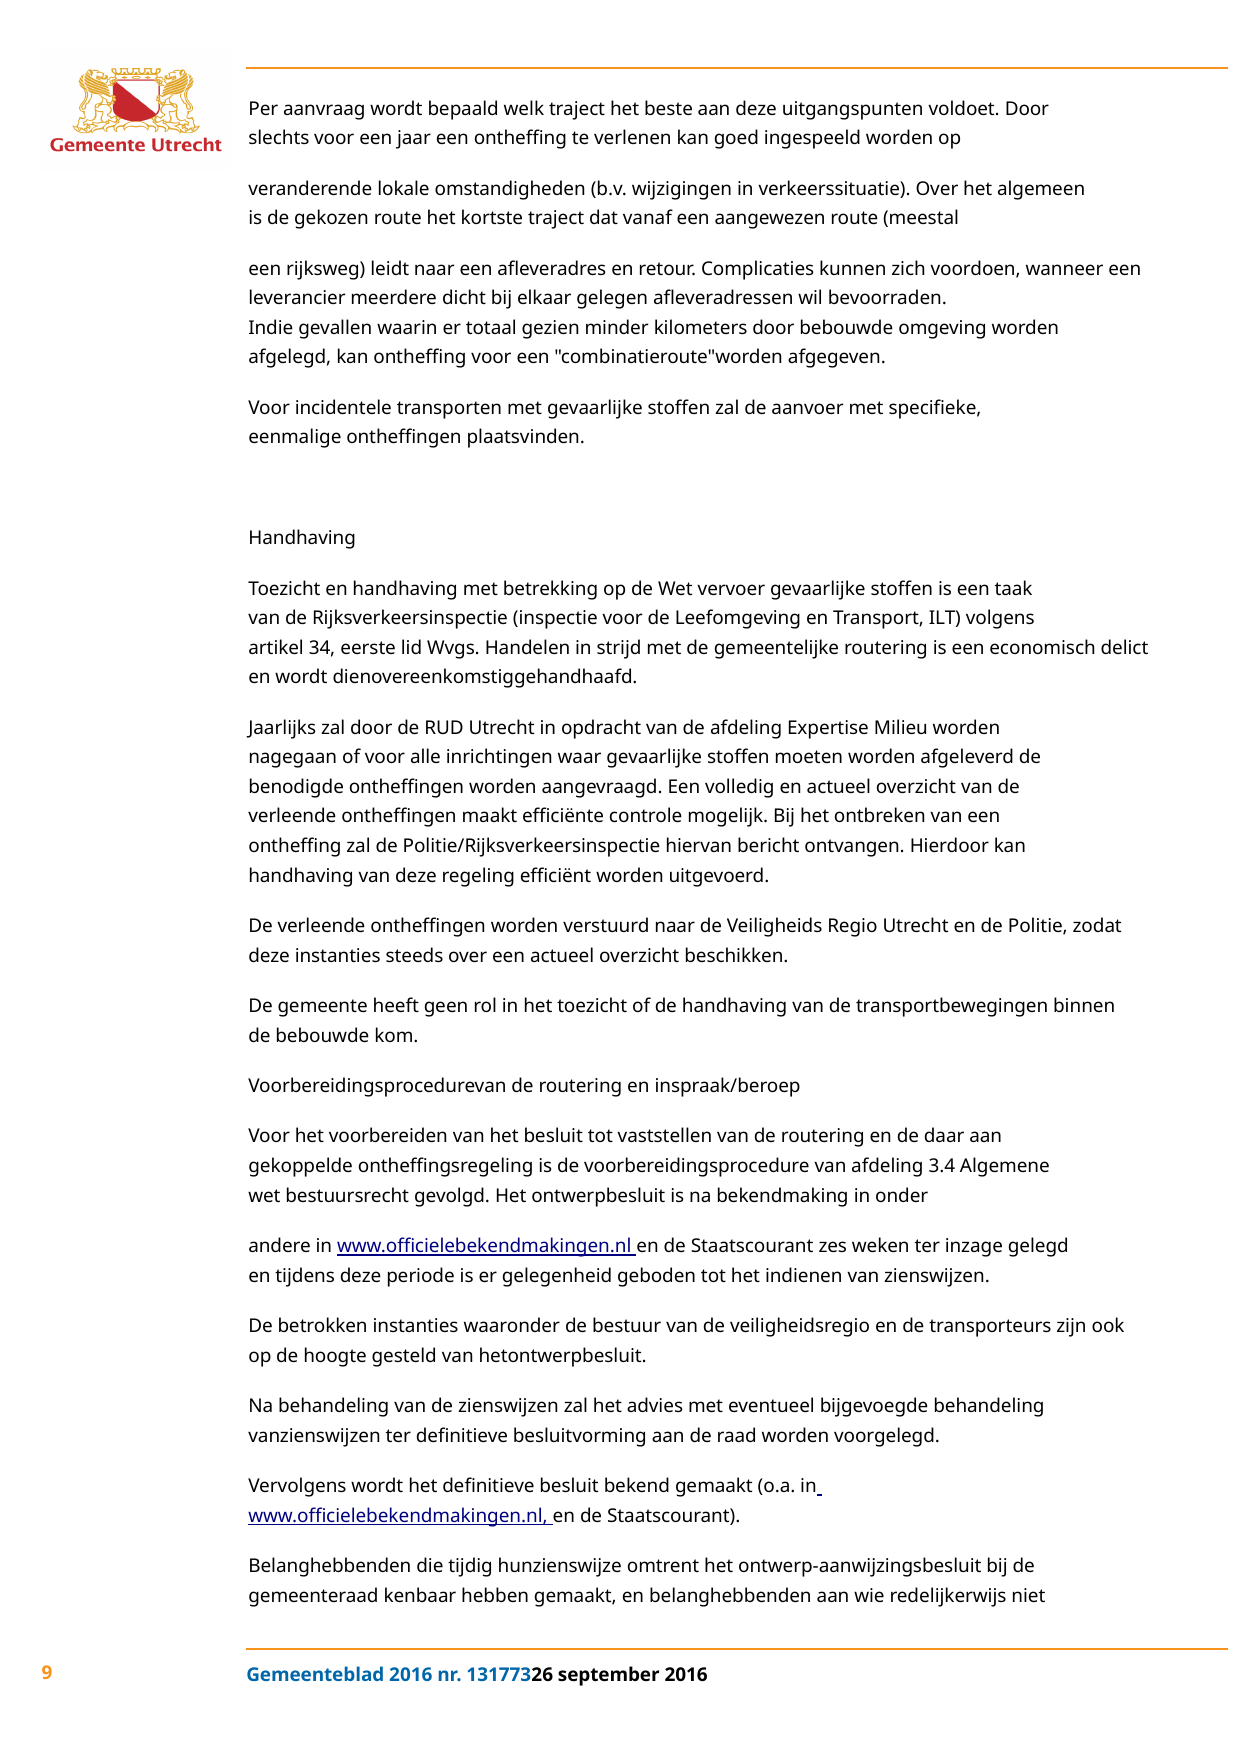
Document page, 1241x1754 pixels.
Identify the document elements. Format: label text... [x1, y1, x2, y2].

text Toezicht en handhaving met betrekking op de Wet vervoer gevaarlijke stoffen is een taak van de Rijksverkeersinspectie (inspectie voor de Leefomgeving en Transport, ILT) volgens artikel 34, eerste lid Wvgs. Handelen in strijd met de gemeentelijke routering is een economisch delict en wordt dienovereenkomstiggehandhaafd. [248, 575, 1152, 689]
text een rijksweg) leidt naar een afleveradres en retour. Complicaties kunnen zich voordoen, wanneer een leverancier meerdere dicht bij elkaar gelegen afleveradressen wil bevoorraden. Indie gevallen waarin er totaal gezien minder kilometers door bebouwde omgeving worden afgelegd, kan ontheffing voor een "combinatieroute"worden afgegeven. [248, 255, 1152, 369]
text Voor incidentele transporten met gevaarlijke stoffen zal de aanvoer met specifieke, eenmalige ontheffingen plaatsvinden. [248, 394, 1152, 449]
text Na behandeling van de zienswijzen zal het advies met eventueel bijgevoegde behandeling vanzienswijzen ter definitieve besluitvorming aan de raad worden voorgelegd. [248, 1392, 1152, 1448]
text andere in www.officielebekendmakingen.nl en de Staatscourant zes weken ter inzage gelegd en tijdens deze periode is er gelegenheid geboden tot het indienen van zienswijzen. [248, 1232, 1152, 1288]
text Vervolgens wordt het definitieve besluit bekend gemaakt (o.a. in www.officielebekendmakingen.nl, en de Staatscourant). [248, 1472, 1152, 1528]
text Voorbereidingsprocedurevan de routering en inspraak/beroep [248, 1072, 1152, 1098]
text Voor het voorbereiden van het besluit tot vaststellen van de routering en de daar aan gekoppelde ontheffingsregeling is de voorbereidingsprocedure van afdeling 3.4 Algemene wet bestuursrecht gevolgd. Het ontwerpbesluit is na bekendmaking in onder [248, 1123, 1152, 1208]
text Per aanvraag wordt bepaald welk traject het beste aan deze uitgangspunten voldoet. Door slechts voor een jaar een ontheffing te verlenen kan goed ingespeeld worden op [248, 95, 1152, 150]
text Jaarlijks zal door de RUD Utrecht in opdracht van de afdeling Expertise Milieu worden nagegaan of voor alle inrichtingen waar gevaarlijke stoffen moeten worden afgeleverd de benodigde ontheffingen worden aangevraagd. Een volledig en actueel overzicht van de verleende ontheffingen maakt efficiënte controle mogelijk. Bij het ontbreken van een ontheffing zal de Politie/Rijksverkeersinspectie hiervan bericht ontvangen. Hierdoor kan handhaving van deze regeling efficiënt worden uitgevoerd. [248, 714, 1152, 888]
text De verleende ontheffingen worden verstuurd naar de Veiligheids Regio Utrecht en de Politie, zodat deze instanties steeds over een actueel overzicht beschikken. [248, 912, 1152, 968]
text veranderende lokale omstandigheden (b.v. wijzigingen in verkeerssituatie). Over het algemeen is de gekozen route het kortste traject dat vanaf een aangewezen route (meestal [248, 175, 1152, 230]
text Belanghebbenden die tijdig hunzienswijze omtrent het ontwerp-aanwijzingsbesluit bij de gemeenteraad kenbaar hebben gemaakt, en belanghebbenden aan wie redelijkerwijs niet [248, 1552, 1152, 1608]
text De gemeente heeft geen rol in het toezicht of de handhaving van de transportbewegingen binnen de bebouwde kom. [248, 992, 1152, 1048]
text Handhaving [248, 524, 1152, 550]
text De betrokken instanties waaronder de bestuur van de veiligheidsregio en de transporteurs zijn ook op de hoogte gesteld van hetontwerpbesluit. [248, 1312, 1152, 1368]
picture [41, 47, 231, 172]
